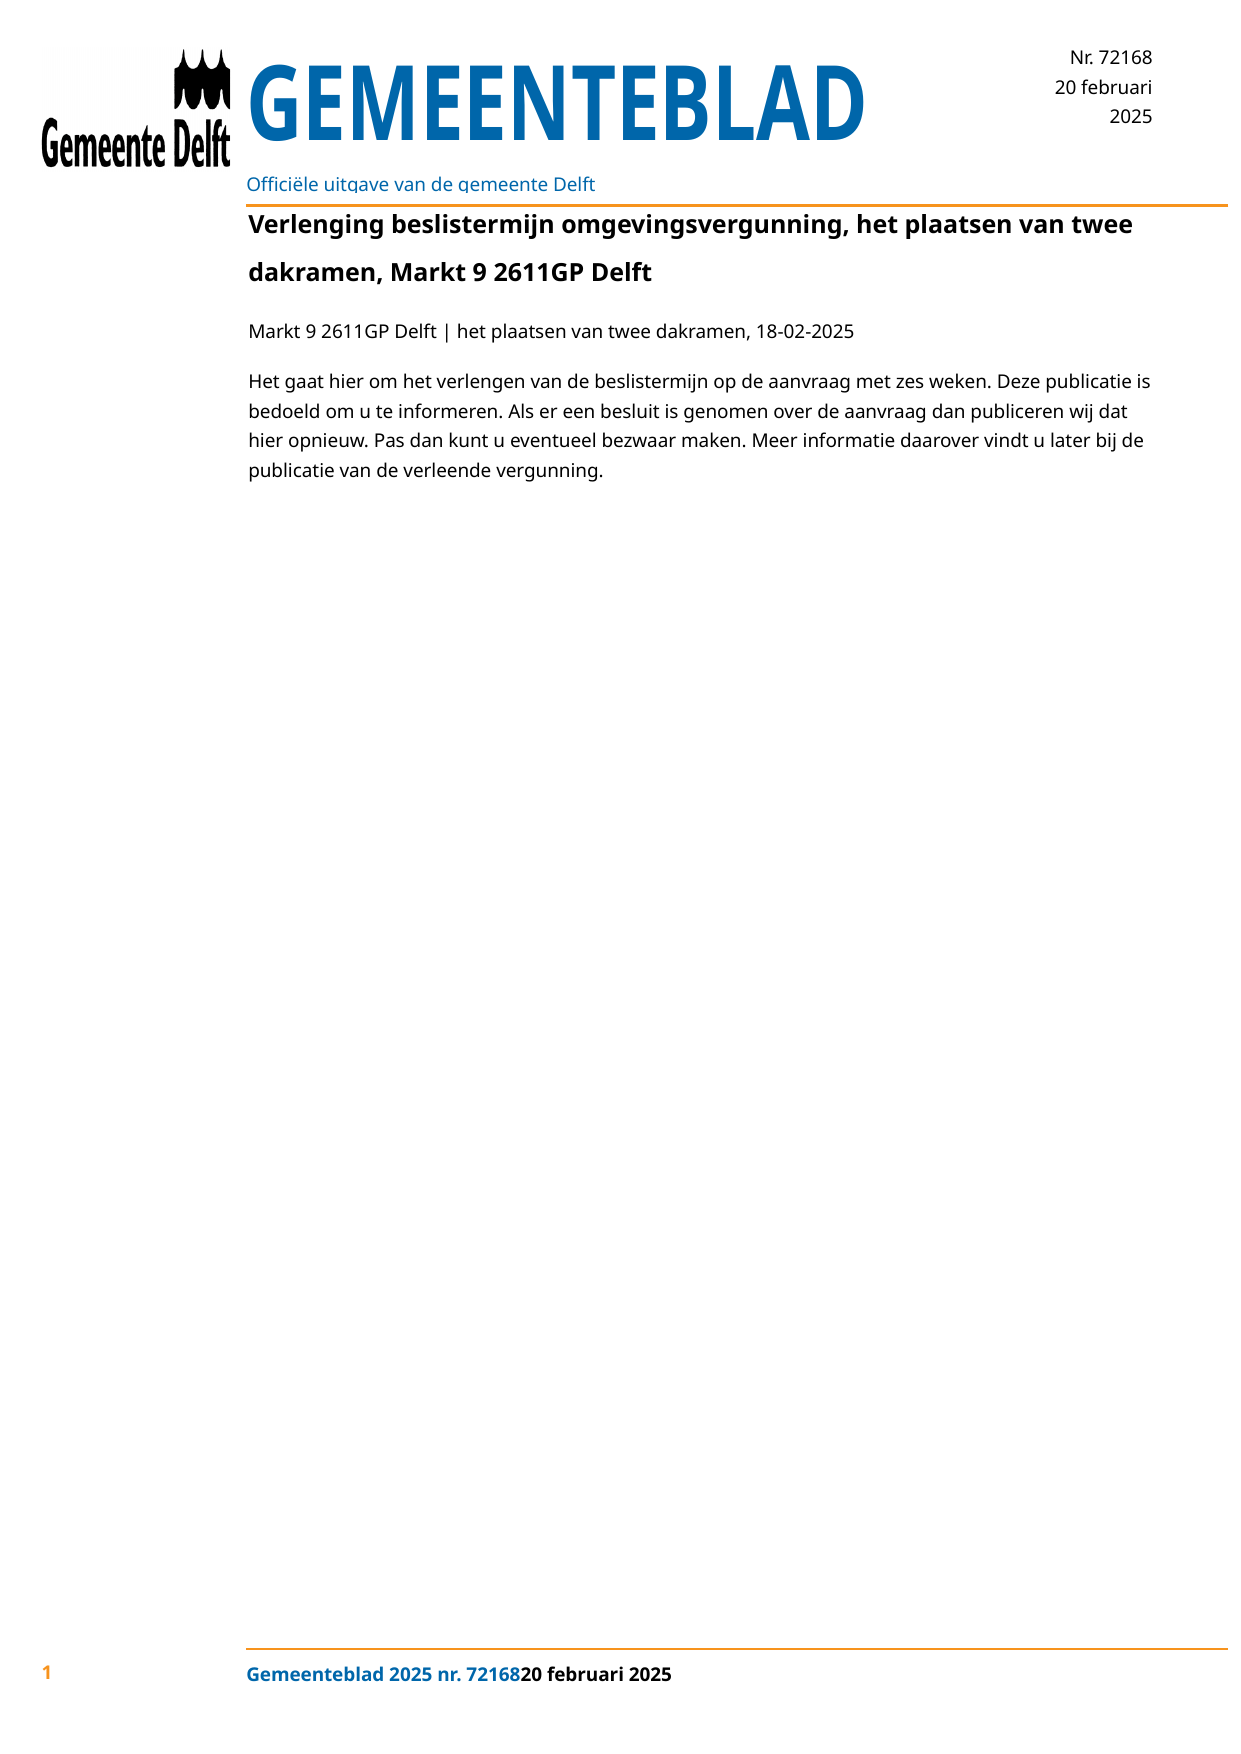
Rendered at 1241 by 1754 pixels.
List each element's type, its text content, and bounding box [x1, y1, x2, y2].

text Markt 9 2611GP Delft | het plaatsen van twee dakramen, 18-02-2025 [248, 318, 1152, 344]
text Verlenging beslistermijn omgevingsvergunning, het plaatsen van twee dakramen, Markt 9 2611GP Delft [248, 207, 1152, 288]
picture [41, 47, 231, 172]
text Het gaat hier om het verlengen van de beslistermijn op de aanvraag met zes weken. Deze publicatie is bedoeld om u te informeren. Als er een besluit is genomen over de aanvraag dan publiceren wij dat hier opnieuw. Pas dan kunt u eventueel bezwaar maken. Meer informatie daarover vindt u later bij de publicatie van de verleende vergunning. [248, 368, 1152, 483]
